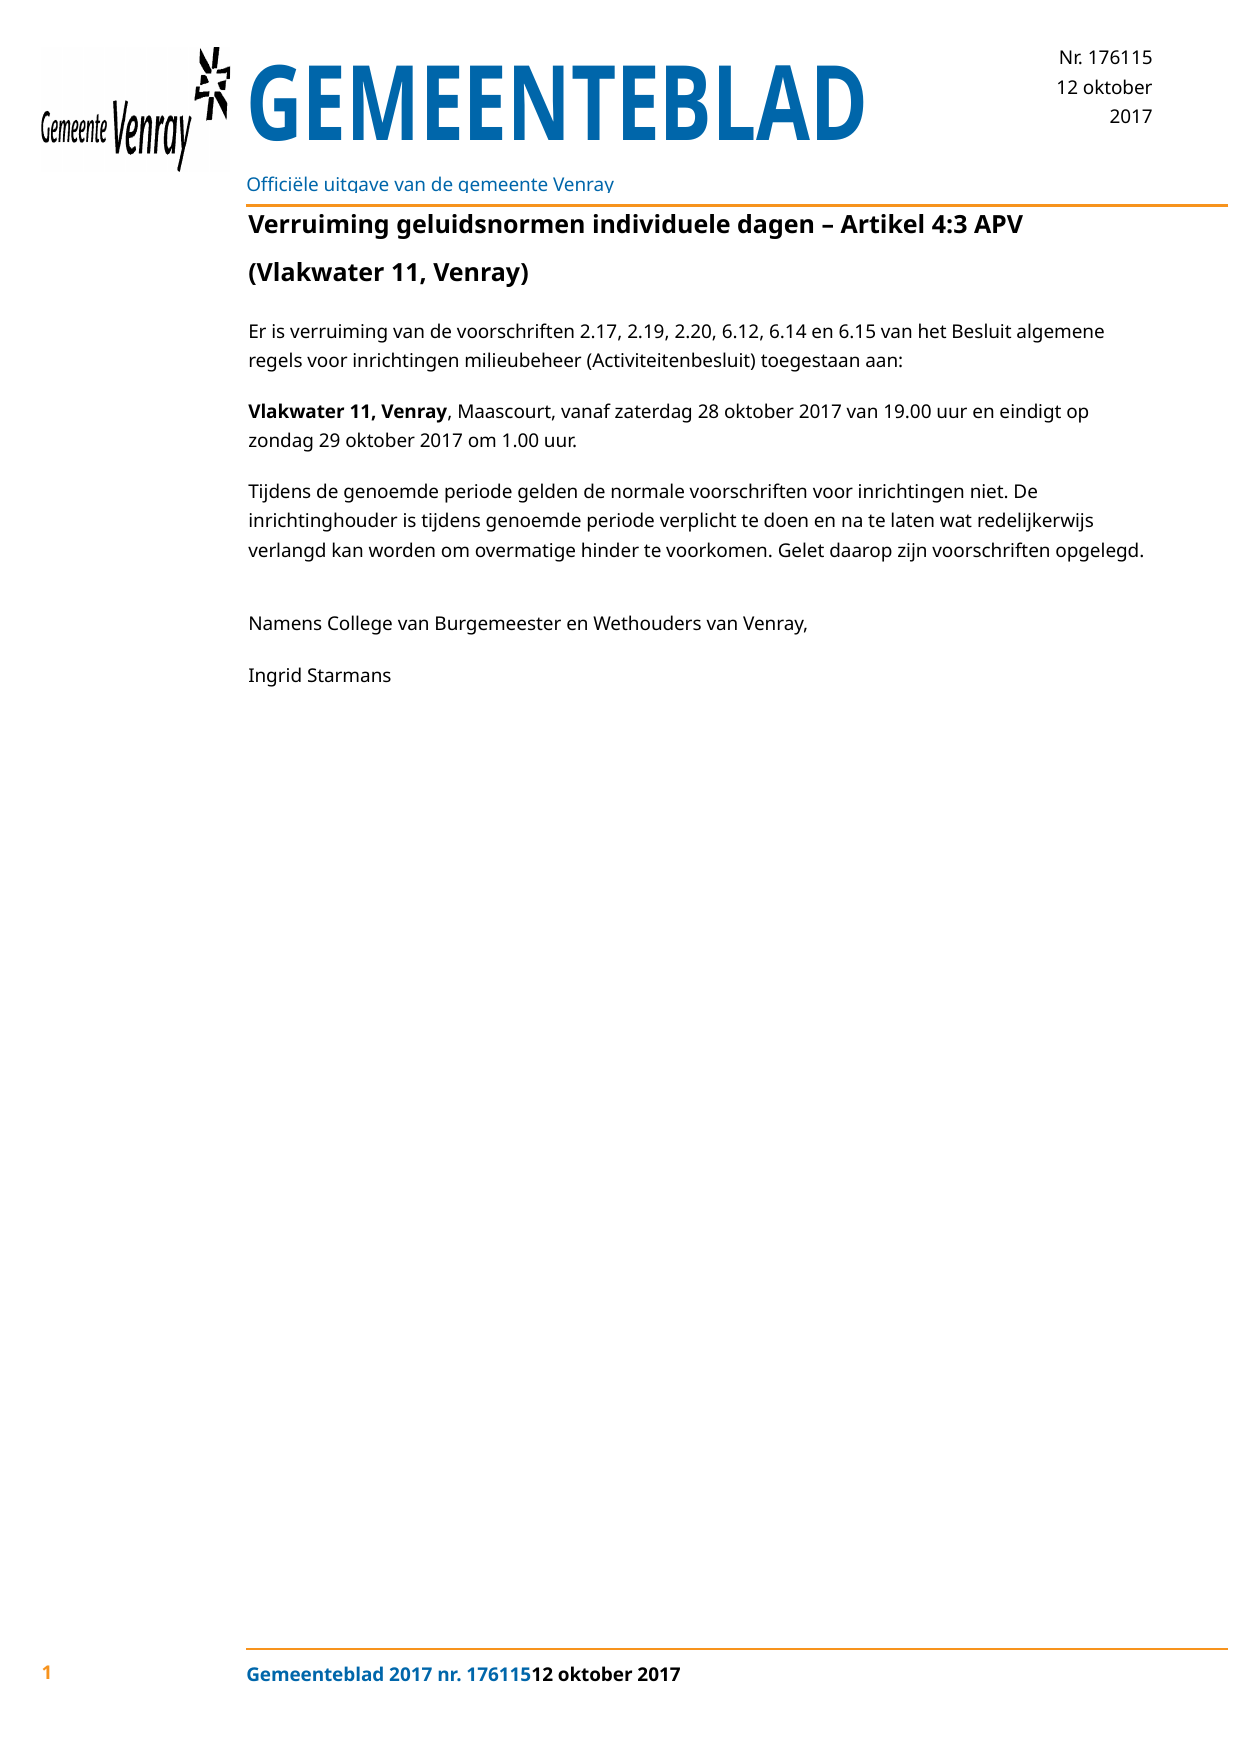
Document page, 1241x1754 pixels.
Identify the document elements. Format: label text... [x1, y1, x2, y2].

text Er is verruiming van de voorschriften 2.17, 2.19, 2.20, 6.12, 6.14 en 6.15 van het Besluit algemene regels voor inrichtingen milieubeheer (Activiteitenbesluit) toegestaan aan: [248, 318, 1152, 373]
picture [41, 47, 231, 172]
text Vlakwater 11, Venray, Maascourt, vanaf zaterdag 28 oktober 2017 van 19.00 uur en eindigt op zondag 29 oktober 2017 om 1.00 uur. [248, 398, 1152, 453]
text Namens College van Burgemeester en Wethouders van Venray, [248, 611, 1152, 636]
text Verruiming geluidsnormen individuele dagen – Artikel 4:3 APV (Vlakwater 11, Venray) [248, 207, 1152, 288]
text Tijdens de genoemde periode gelden de normale voorschriften voor inrichtingen niet. De inrichtinghouder is tijdens genoemde periode verplicht te doen en na te laten wat redelijkerwijs verlangd kan worden om overmatige hinder te voorkomen. Gelet daarop zijn voorschriften opgelegd. [248, 478, 1152, 563]
text Ingrid Starmans [248, 662, 1152, 688]
